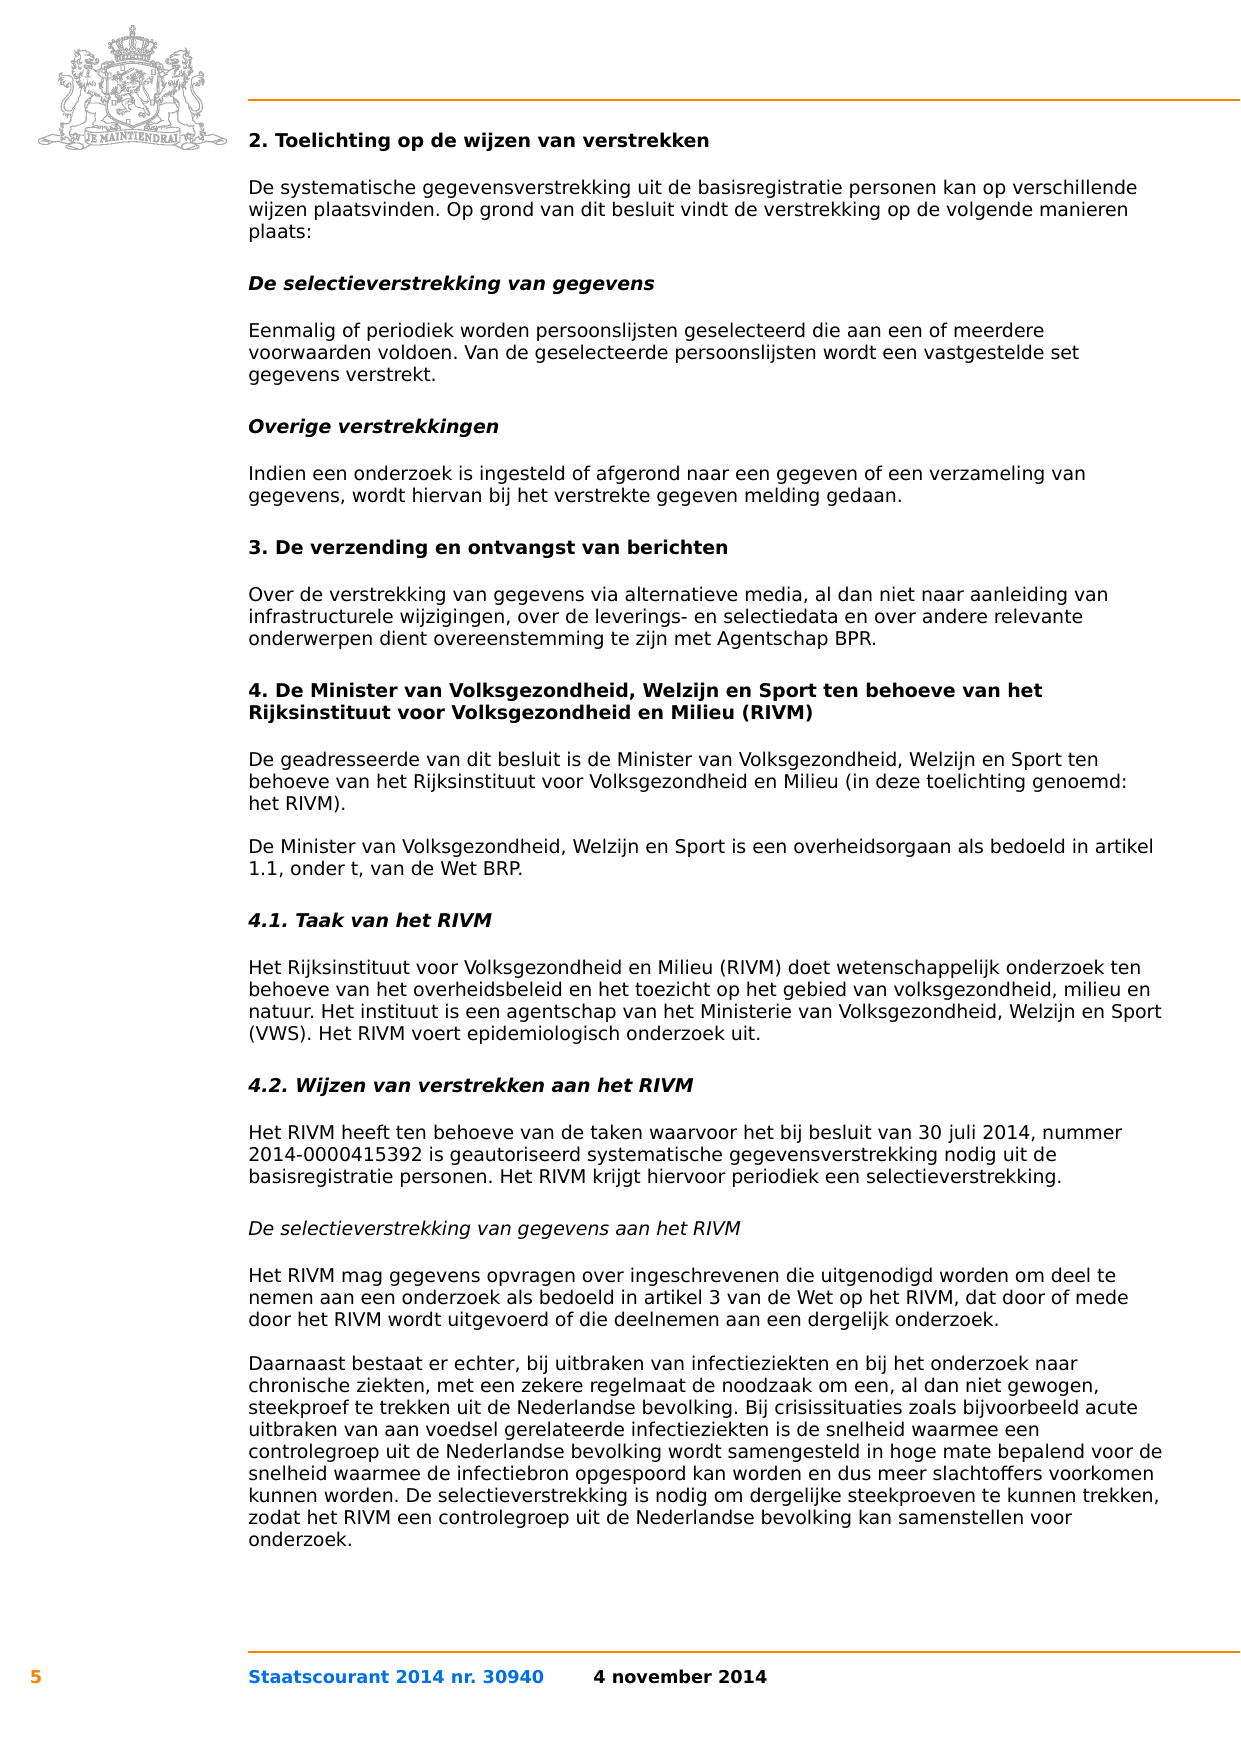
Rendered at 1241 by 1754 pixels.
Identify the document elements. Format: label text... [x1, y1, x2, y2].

subtitle 4.2. Wijzen van verstrekken aan het RIVM [248, 1075, 1163, 1097]
subtitle 2. Toelichting op de wijzen van verstrekken [248, 130, 1163, 152]
subtitle De selectieverstrekking van gegevens [248, 273, 1163, 295]
subtitle 3. De verzending en ontvangst van berichten [248, 537, 1163, 559]
text Het RIVM heeft ten behoeve van de taken waarvoor het bij besluit van 30 juli 2014, nummer 2014-0000415392 is geautoriseerd systematische gegevensverstrekking nodig uit de basisregistratie personen. Het RIVM krijgt hiervoor periodiek een selectieverstrekking. [248, 1122, 1163, 1188]
subtitle 4.1. Taak van het RIVM [248, 910, 1163, 932]
text De Minister van Volksgezondheid, Welzijn en Sport is een overheidsorgaan als bedoeld in artikel 1.1, onder t, van de Wet BRP. [248, 836, 1163, 880]
text De geadresseerde van dit besluit is de Minister van Volksgezondheid, Welzijn en Sport ten behoeve van het Rijksinstituut voor Volksgezondheid en Milieu (in deze toelichting genoemd: het RIVM). [248, 748, 1163, 814]
text Daarnaast bestaat er echter, bij uitbraken van infectieziekten en bij het onderzoek naar chronische ziekten, met een zekere regelmaat de noodzaak om een, al dan niet gewogen, steekproef te trekken uit de Nederlandse bevolking. Bij crisissituaties zoals bijvoorbeeld acute uitbraken van aan voedsel gerelateerde infectieziekten is de snelheid waarmee een controlegroep uit de Nederlandse bevolking wordt samengesteld in hoge mate bepalend voor de snelheid waarmee de infectiebron opgespoord kan worden en dus meer slachtoffers voorkomen kunnen worden. De selectieverstrekking is nodig om dergelijke steekproeven te kunnen trekken, zodat het RIVM een controlegroep uit de Nederlandse bevolking kan samenstellen voor onderzoek. [248, 1353, 1163, 1551]
text Eenmalig of periodiek worden persoonslijsten geselecteerd die aan een of meerdere voorwaarden voldoen. Van de geselecteerde persoonslijsten wordt een vastgestelde set gegevens verstrekt. [248, 320, 1163, 386]
text De systematische gegevensverstrekking uit de basisregistratie personen kan op verschillende wijzen plaatsvinden. Op grond van dit besluit vindt de verstrekking op de volgende manieren plaats: [248, 177, 1163, 243]
text Over de verstrekking van gegevens via alternatieve media, al dan niet naar aanleiding van infrastructurele wijzigingen, over de leverings- en selectiedata en over andere relevante onderwerpen dient overeenstemming te zijn met Agentschap BPR. [248, 584, 1163, 649]
subtitle De selectieverstrekking van gegevens aan het RIVM [248, 1218, 1163, 1240]
picture [38, 25, 227, 150]
subtitle 4. De Minister van Volksgezondheid, Welzijn en Sport ten behoeve van het Rijksinstituut voor Volksgezondheid en Milieu (RIVM) [248, 679, 1163, 723]
text Indien een onderzoek is ingesteld of afgerond naar een gegeven of een verzameling van gegevens, wordt hiervan bij het verstrekte gegeven melding gedaan. [248, 463, 1163, 507]
text Het RIVM mag gegevens opvragen over ingeschrevenen die uitgenodigd worden om deel te nemen aan een onderzoek als bedoeld in artikel 3 van de Wet op het RIVM, dat door of mede door het RIVM wordt uitgevoerd of die deelnemen aan een dergelijk onderzoek. [248, 1265, 1163, 1331]
text Het Rijksinstituut voor Volksgezondheid en Milieu (RIVM) doet wetenschappelijk onderzoek ten behoeve van het overheidsbeleid en het toezicht op het gebied van volksgezondheid, milieu en natuur. Het instituut is een agentschap van het Ministerie van Volksgezondheid, Welzijn en Sport (VWS). Het RIVM voert epidemiologisch onderzoek uit. [248, 957, 1163, 1045]
subtitle Overige verstrekkingen [248, 416, 1163, 438]
